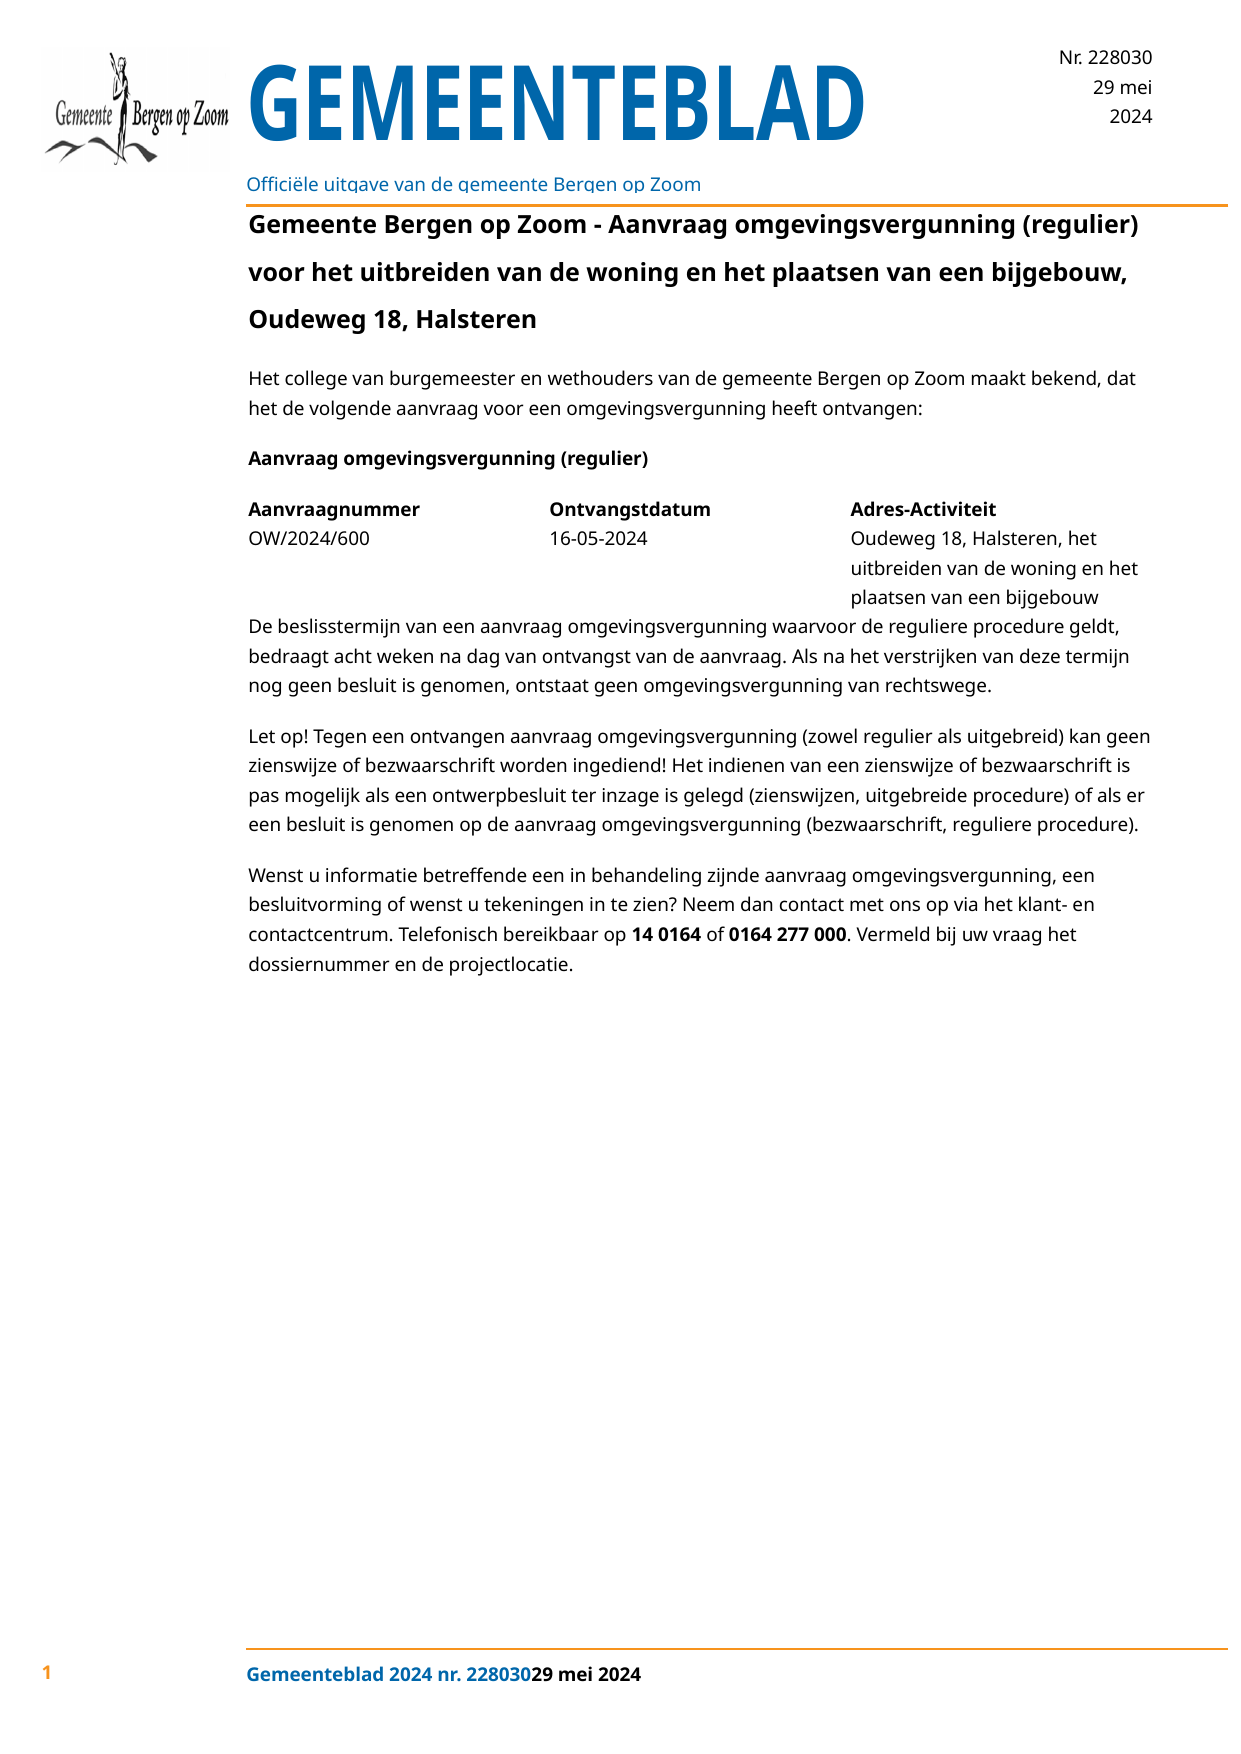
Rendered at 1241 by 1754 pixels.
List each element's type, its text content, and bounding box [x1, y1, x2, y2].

picture [41, 47, 231, 172]
text Gemeente Bergen op Zoom - Aanvraag omgevingsvergunning (regulier) voor het uitbreiden van de woning en het plaatsen van een bijgebouw, Oudeweg 18, Halsteren [248, 207, 1152, 336]
text Wenst u informatie betreffende een in behandeling zijnde aanvraag omgevingsvergunning, een besluitvorming of wenst u tekeningen in te zien? Neem dan contact met ons op via het klant- en contactcentrum. Telefonisch bereikbaar op 14 0164 of 0164 277 000. Vermeld bij uw vraag het dossiernummer en de projectlocatie. [248, 862, 1152, 976]
table_header Aanvraagnummer [248, 496, 549, 522]
text Let op! Tegen een ontvangen aanvraag omgevingsvergunning (zowel regulier als uitgebreid) kan geen zienswijze of bezwaarschrift worden ingediend! Het indienen van een zienswijze of bezwaarschrift is pas mogelijk als een ontwerpbesluit ter inzage is gelegd (zienswijzen, uitgebreide procedure) of als er een besluit is genomen op de aanvraag omgevingsvergunning (bezwaarschrift, reguliere procedure). [248, 723, 1152, 837]
text Aanvraag omgevingsvergunning (regulier) [248, 446, 1152, 471]
text De beslisstermijn van een aanvraag omgevingsvergunning waarvoor de reguliere procedure geldt, bedraagt acht weken na dag van ontvangst van de aanvraag. Als na het verstrijken van deze termijn nog geen besluit is genomen, ontstaat geen omgevingsvergunning van rechtswege. [248, 613, 1152, 698]
table_header Oudeweg 18, Halsteren, het uitbreiden van de woning en het plaatsen van een bijgebouw [850, 525, 1152, 610]
table_header Adres-Activiteit [850, 496, 1152, 522]
table_header OW/2024/600 [248, 525, 549, 610]
text Het college van burgemeester en wethouders van de gemeente Bergen op Zoom maakt bekend, dat het de volgende aanvraag voor een omgevingsvergunning heeft ontvangen: [248, 366, 1152, 421]
table_header 16-05-2024 [549, 525, 850, 610]
table_header Ontvangstdatum [549, 496, 850, 522]
